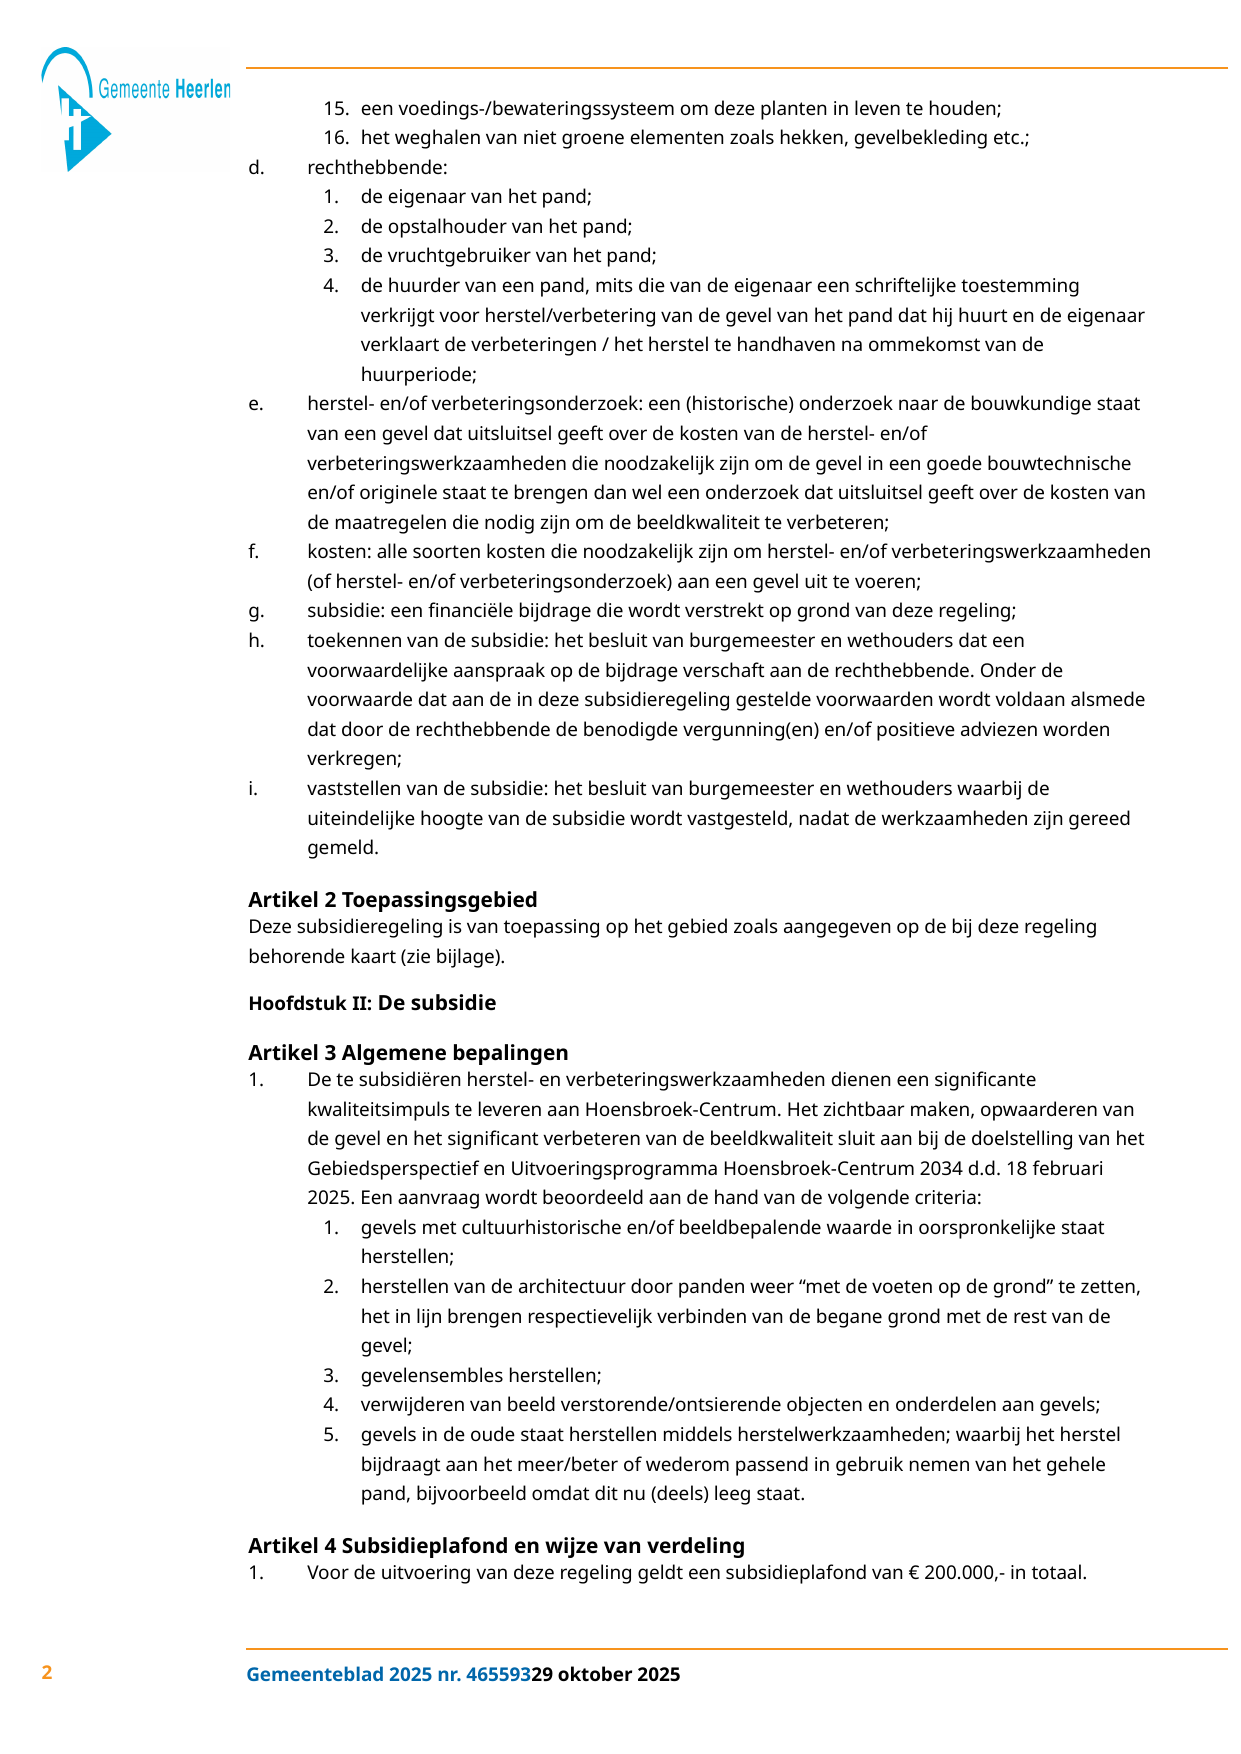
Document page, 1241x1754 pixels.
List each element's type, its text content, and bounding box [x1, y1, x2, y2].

list vaststellen van de subsidie: het besluit van burgemeester en wethouders waarbij de uiteindelijke hoogte van de subsidie wordt vastgesteld, nadat de werkzaamheden zijn gereed gemeld. [248, 775, 1152, 860]
picture [41, 47, 59, 70]
list het weghalen van niet groene elementen zoals hekken, gevelbekleding etc.; [323, 124, 1152, 150]
list de eigenaar van het pand; [323, 183, 1152, 209]
list toekennen van de subsidie: het besluit van burgemeester en wethouders dat een voorwaardelijke aanspraak op de bijdrage verschaft aan de rechthebbende. Onder de voorwaarde dat aan de in deze subsidieregeling gestelde voorwaarden wordt voldaan alsmede dat door de rechthebbende de benodigde vergunning(en) en/of positieve adviezen worden verkregen; [248, 627, 1152, 771]
list een voedings-/bewateringssysteem om deze planten in leven te houden; [323, 95, 1152, 121]
text Artikel 4 Subsidieplafond en wijze van verdeling [248, 1531, 1152, 1559]
text Hoofdstuk II: De subsidie [248, 988, 1152, 1017]
list herstel- en/of verbeteringsonderzoek: een (historische) onderzoek naar de bouwkundige staat van een gevel dat uitsluitsel geeft over de kosten van de herstel- en/of verbeteringswerkzaamheden die noodzakelijk zijn om de gevel in een goede bouwtechnische en/of originele staat te brengen dan wel een onderzoek dat uitsluitsel geeft over de kosten van de maatregelen die nodig zijn om de beeldkwaliteit te verbeteren; [248, 391, 1152, 535]
list Voor de uitvoering van deze regeling geldt een subsidieplafond van € 200.000,- in totaal. [248, 1559, 1152, 1585]
list herstellen van de architectuur door panden weer “met de voeten op de grond” te zetten, het in lijn brengen respectievelijk verbinden van de begane grond met de rest van de gevel; [323, 1273, 1152, 1358]
list de opstalhouder van het pand; [323, 213, 1152, 239]
list gevels in de oude staat herstellen middels herstelwerkzaamheden; waarbij het herstel bijdraagt aan het meer/beter of wederom passend in gebruik nemen van het gehele pand, bijvoorbeeld omdat dit nu (deels) leeg staat. [323, 1421, 1152, 1506]
list subsidie: een financiële bijdrage die wordt verstrekt op grond van deze regeling; [248, 598, 1152, 623]
list De te subsidiëren herstel- en verbeteringswerkzaamheden dienen een significante kwaliteitsimpuls te leveren aan Hoensbroek-Centrum. Het zichtbaar maken, opwaarderen van de gevel en het significant verbeteren van de beeldkwaliteit sluit aan bij de doelstelling van het Gebiedsperspectief en Uitvoeringsprogramma Hoensbroek-Centrum 2034 d.d. 18 februari 2025. Een aanvraag wordt beoordeeld aan de hand van de volgende criteria: [248, 1066, 1152, 1210]
list gevels met cultuurhistorische en/of beeldbepalende waarde in oorspronkelijke staat herstellen; [323, 1214, 1152, 1269]
list de vruchtgebruiker van het pand; [323, 243, 1152, 268]
text Artikel 3 Algemene bepalingen [248, 1038, 1152, 1066]
list de huurder van een pand, mits die van de eigenaar een schriftelijke toestemming verkrijgt voor herstel/verbetering van de gevel van het pand dat hij huurt en de eigenaar verklaart de verbeteringen / het herstel te handhaven na ommekomst van de huurperiode; [323, 272, 1152, 387]
text Artikel 2 Toepassingsgebied [248, 885, 1152, 913]
list kosten: alle soorten kosten die noodzakelijk zijn om herstel- en/of verbeteringswerkzaamheden (of herstel- en/of verbeteringsonderzoek) aan een gevel uit te voeren; [248, 538, 1152, 594]
text Deze subsidieregeling is van toepassing op het gebied zoals aangegeven op de bij deze regeling behorende kaart (zie bijlage). [248, 913, 1152, 968]
list gevelensembles herstellen; [323, 1362, 1152, 1388]
list rechthebbende: [248, 154, 1152, 180]
list verwijderen van beeld verstorende/ontsierende objecten en onderdelen aan gevels; [323, 1392, 1152, 1417]
picture [41, 47, 231, 172]
